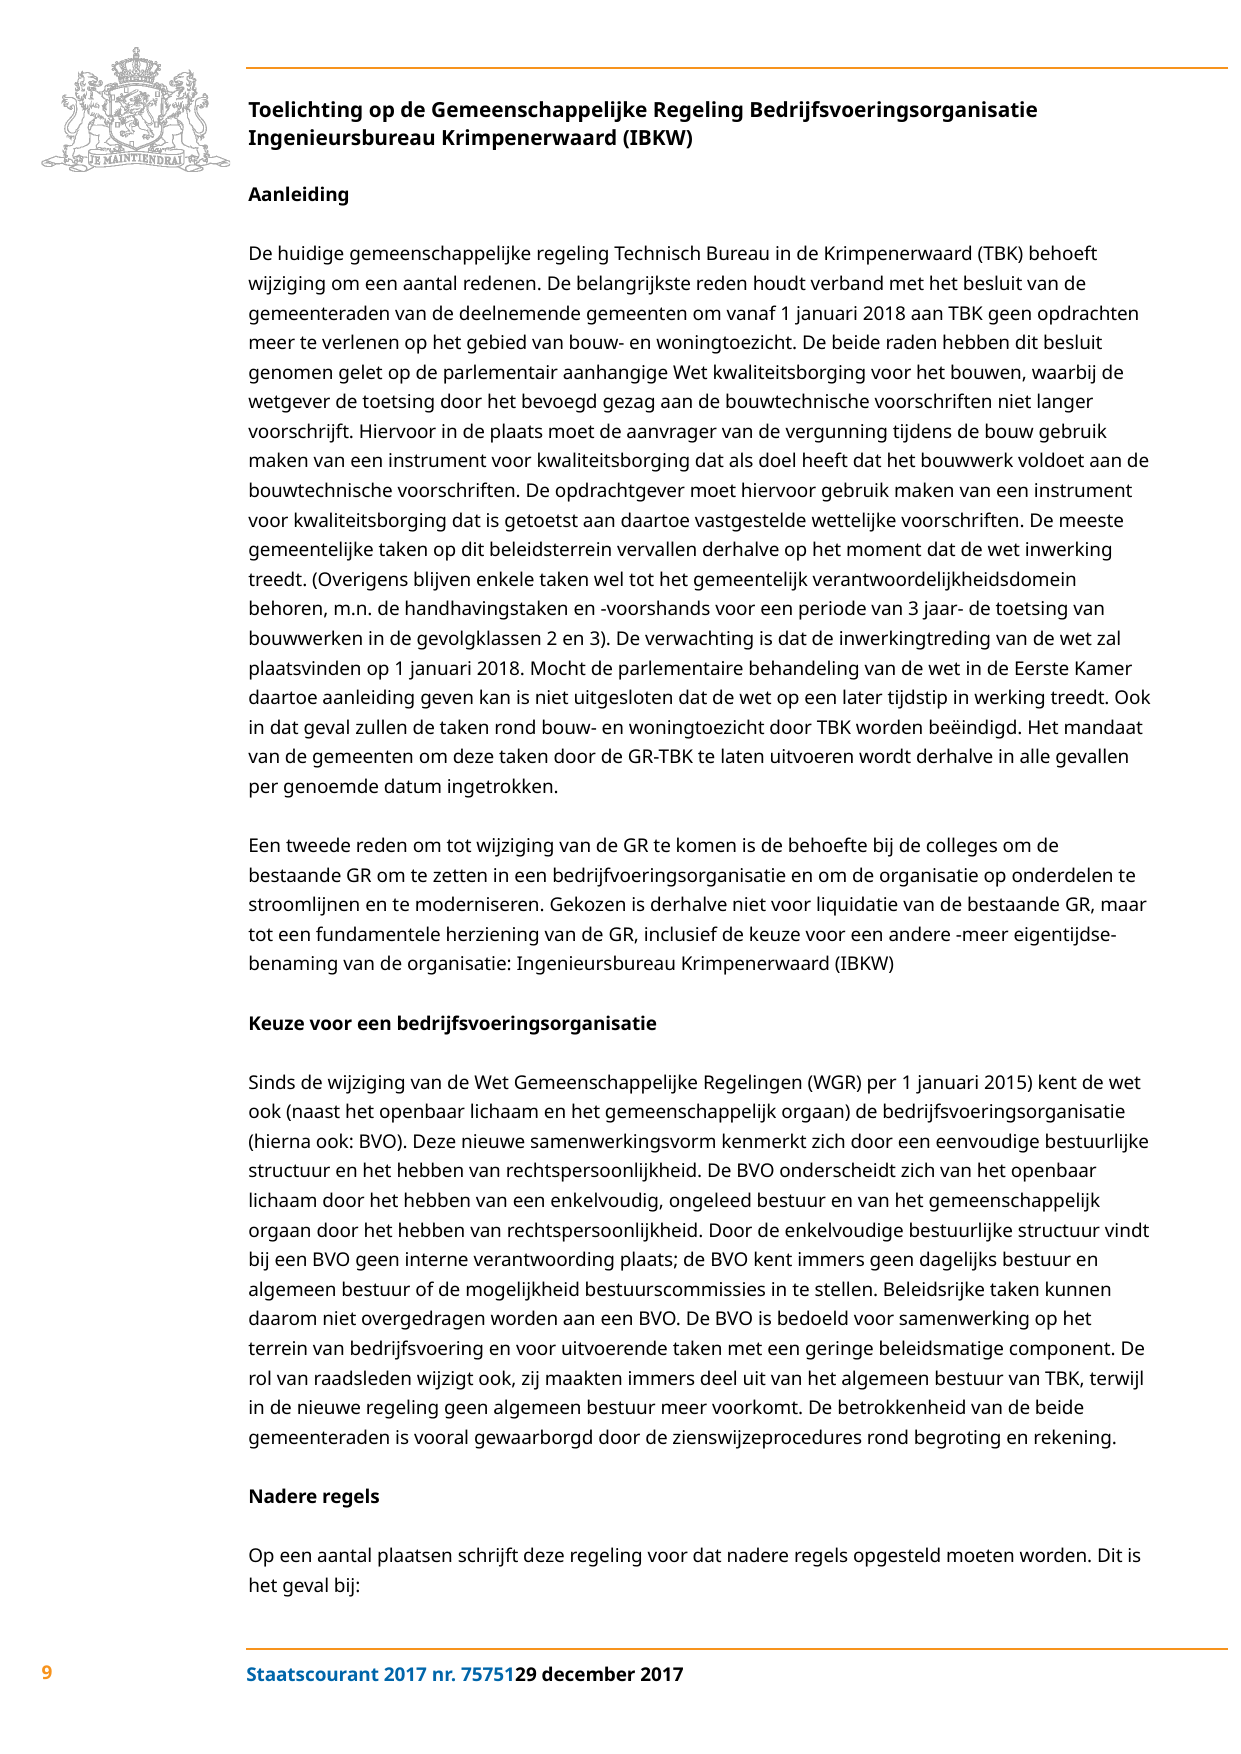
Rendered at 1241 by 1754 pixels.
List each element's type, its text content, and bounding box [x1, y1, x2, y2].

text Aanleiding [248, 181, 1152, 207]
text Een tweede reden om tot wijziging van de GR te komen is de behoefte bij de colleges om de bestaande GR om te zetten in een bedrijfvoeringsorganisatie en om de organisatie op onderdelen te stroomlijnen en te moderniseren. Gekozen is derhalve niet voor liquidatie van de bestaande GR, maar tot een fundamentele herziening van de GR, inclusief de keuze voor een andere -meer eigentijdse- benaming van de organisatie: Ingenieursbureau Krimpenerwaard (IBKW) [248, 832, 1152, 976]
text De huidige gemeenschappelijke regeling Technisch Bureau in de Krimpenerwaard (TBK) behoeft wijziging om een aantal redenen. De belangrijkste reden houdt verband met het besluit van de gemeenteraden van de deelnemende gemeenten om vanaf 1 januari 2018 aan TBK geen opdrachten meer te verlenen op het gebied van bouw- en woningtoezicht. De beide raden hebben dit besluit genomen gelet op de parlementair aanhangige Wet kwaliteitsborging voor het bouwen, waarbij de wetgever de toetsing door het bevoegd gezag aan de bouwtechnische voorschriften niet langer voorschrijft. Hiervoor in de plaats moet de aanvrager van de vergunning tijdens de bouw gebruik maken van een instrument voor kwaliteitsborging dat als doel heeft dat het bouwwerk voldoet aan de bouwtechnische voorschriften. De opdrachtgever moet hiervoor gebruik maken van een instrument voor kwaliteitsborging dat is getoetst aan daartoe vastgestelde wettelijke voorschriften. De meeste gemeentelijke taken op dit beleidsterrein vervallen derhalve op het moment dat de wet inwerking treedt. (Overigens blijven enkele taken wel tot het gemeentelijk verantwoordelijkheidsdomein behoren, m.n. de handhavingstaken en -voorshands voor een periode van 3 jaar- de toetsing van bouwwerken in de gevolgklassen 2 en 3). De verwachting is dat de inwerkingtreding van de wet zal plaatsvinden op 1 januari 2018. Mocht de parlementaire behandeling van de wet in de Eerste Kamer daartoe aanleiding geven kan is niet uitgesloten dat de wet op een later tijdstip in werking treedt. Ook in dat geval zullen de taken rond bouw- en woningtoezicht door TBK worden beëindigd. Het mandaat van de gemeenten om deze taken door de GR-TBK te laten uitvoeren wordt derhalve in alle gevallen per genoemde datum ingetrokken. [248, 241, 1152, 799]
text Op een aantal plaatsen schrijft deze regeling voor dat nadere regels opgesteld moeten worden. Dit is het geval bij: [248, 1542, 1152, 1597]
text Toelichting op de Gemeenschappelijke Regeling Bedrijfsvoeringsorganisatie Ingenieursbureau Krimpenerwaard (IBKW) [248, 95, 1152, 152]
text Keuze voor een bedrijfsvoeringsorganisatie [248, 1010, 1152, 1035]
text Sinds de wijziging van de Wet Gemeenschappelijke Regelingen (WGR) per 1 januari 2015) kent de wet ook (naast het openbaar lichaam en het gemeenschappelijk orgaan) de bedrijfsvoeringsorganisatie (hierna ook: BVO). Deze nieuwe samenwerkingsvorm kenmerkt zich door een eenvoudige bestuurlijke structuur en het hebben van rechtspersoonlijkheid. De BVO onderscheidt zich van het openbaar lichaam door het hebben van een enkelvoudig, ongeleed bestuur en van het gemeenschappelijk orgaan door het hebben van rechtspersoonlijkheid. Door de enkelvoudige bestuurlijke structuur vindt bij een BVO geen interne verantwoording plaats; de BVO kent immers geen dagelijks bestuur en algemeen bestuur of de mogelijkheid bestuurscommissies in te stellen. Beleidsrijke taken kunnen daarom niet overgedragen worden aan een BVO. De BVO is bedoeld voor samenwerking op het terrein van bedrijfsvoering en voor uitvoerende taken met een geringe beleidsmatige component. De rol van raadsleden wijzigt ook, zij maakten immers deel uit van het algemeen bestuur van TBK, terwijl in de nieuwe regeling geen algemeen bestuur meer voorkomt. De betrokkenheid van de beide gemeenteraden is vooral gewaarborgd door de zienswijzeprocedures rond begroting en rekening. [248, 1069, 1152, 1449]
picture [41, 47, 231, 172]
text Nadere regels [248, 1483, 1152, 1509]
